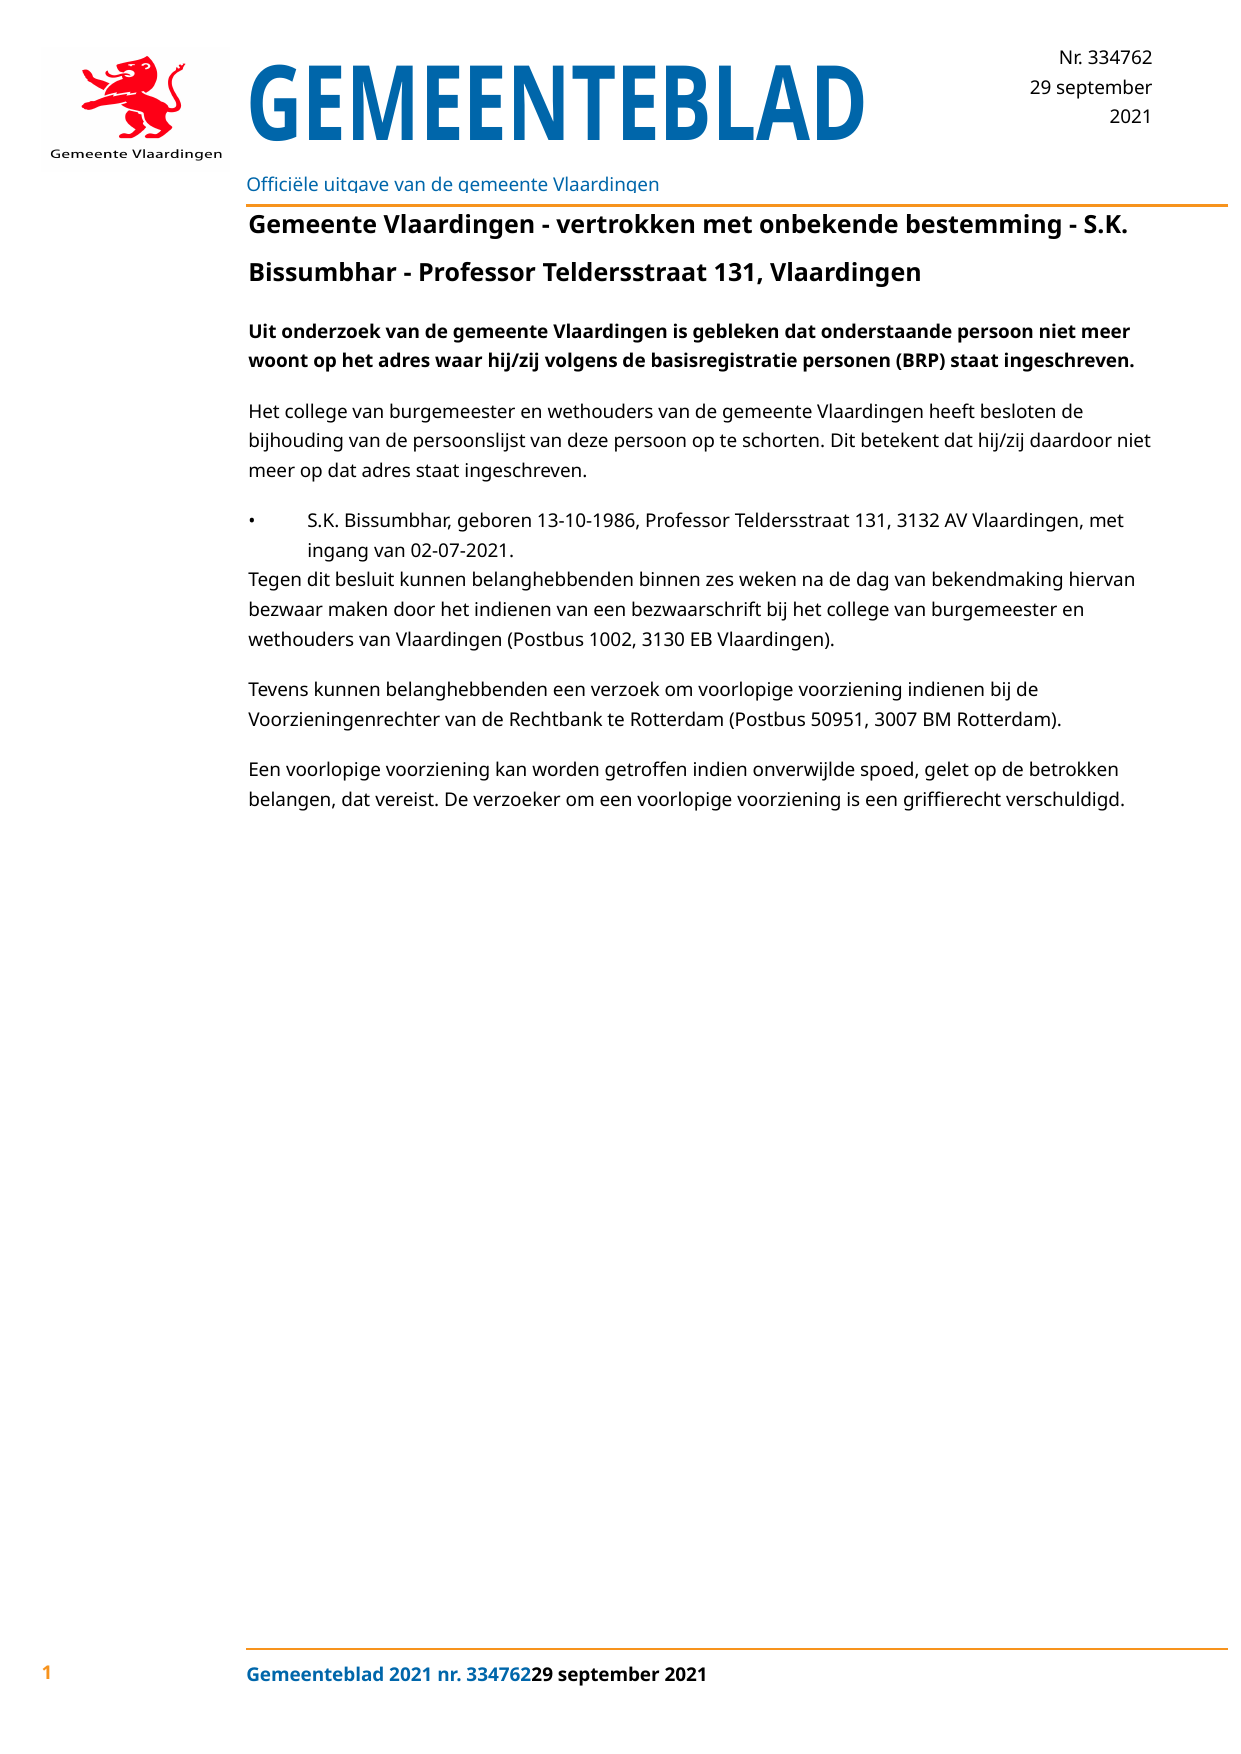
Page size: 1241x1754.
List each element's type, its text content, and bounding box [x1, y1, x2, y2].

list S.K. Bissumbhar, geboren 13-10-1986, Professor Teldersstraat 131, 3132 AV Vlaardingen, met ingang van 02-07-2021. [248, 507, 1152, 563]
text Gemeente Vlaardingen - vertrokken met onbekende bestemming - S.K. Bissumbhar - Professor Teldersstraat 131, Vlaardingen [248, 207, 1152, 288]
picture [41, 47, 231, 172]
text Uit onderzoek van de gemeente Vlaardingen is gebleken dat onderstaande persoon niet meer woont op het adres waar hij/zij volgens de basisregistratie personen (BRP) staat ingeschreven. [248, 318, 1152, 373]
text Tevens kunnen belanghebbenden een verzoek om voorlopige voorziening indienen bij de Voorzieningenrechter van de Rechtbank te Rotterdam (Postbus 50951, 3007 BM Rotterdam). [248, 676, 1152, 732]
text Het college van burgemeester en wethouders van de gemeente Vlaardingen heeft besloten de bijhouding van de persoonslijst van deze persoon op te schorten. Dit betekent dat hij/zij daardoor niet meer op dat adres staat ingeschreven. [248, 398, 1152, 483]
text Een voorlopige voorziening kan worden getroffen indien onverwijlde spoed, gelet op de betrokken belangen, dat vereist. De verzoeker om een voorlopige voorziening is een griffierecht verschuldigd. [248, 756, 1152, 812]
text Tegen dit besluit kunnen belanghebbenden binnen zes weken na de dag van bekendmaking hiervan bezwaar maken door het indienen van een bezwaarschrift bij het college van burgemeester en wethouders van Vlaardingen (Postbus 1002, 3130 EB Vlaardingen). [248, 567, 1152, 652]
